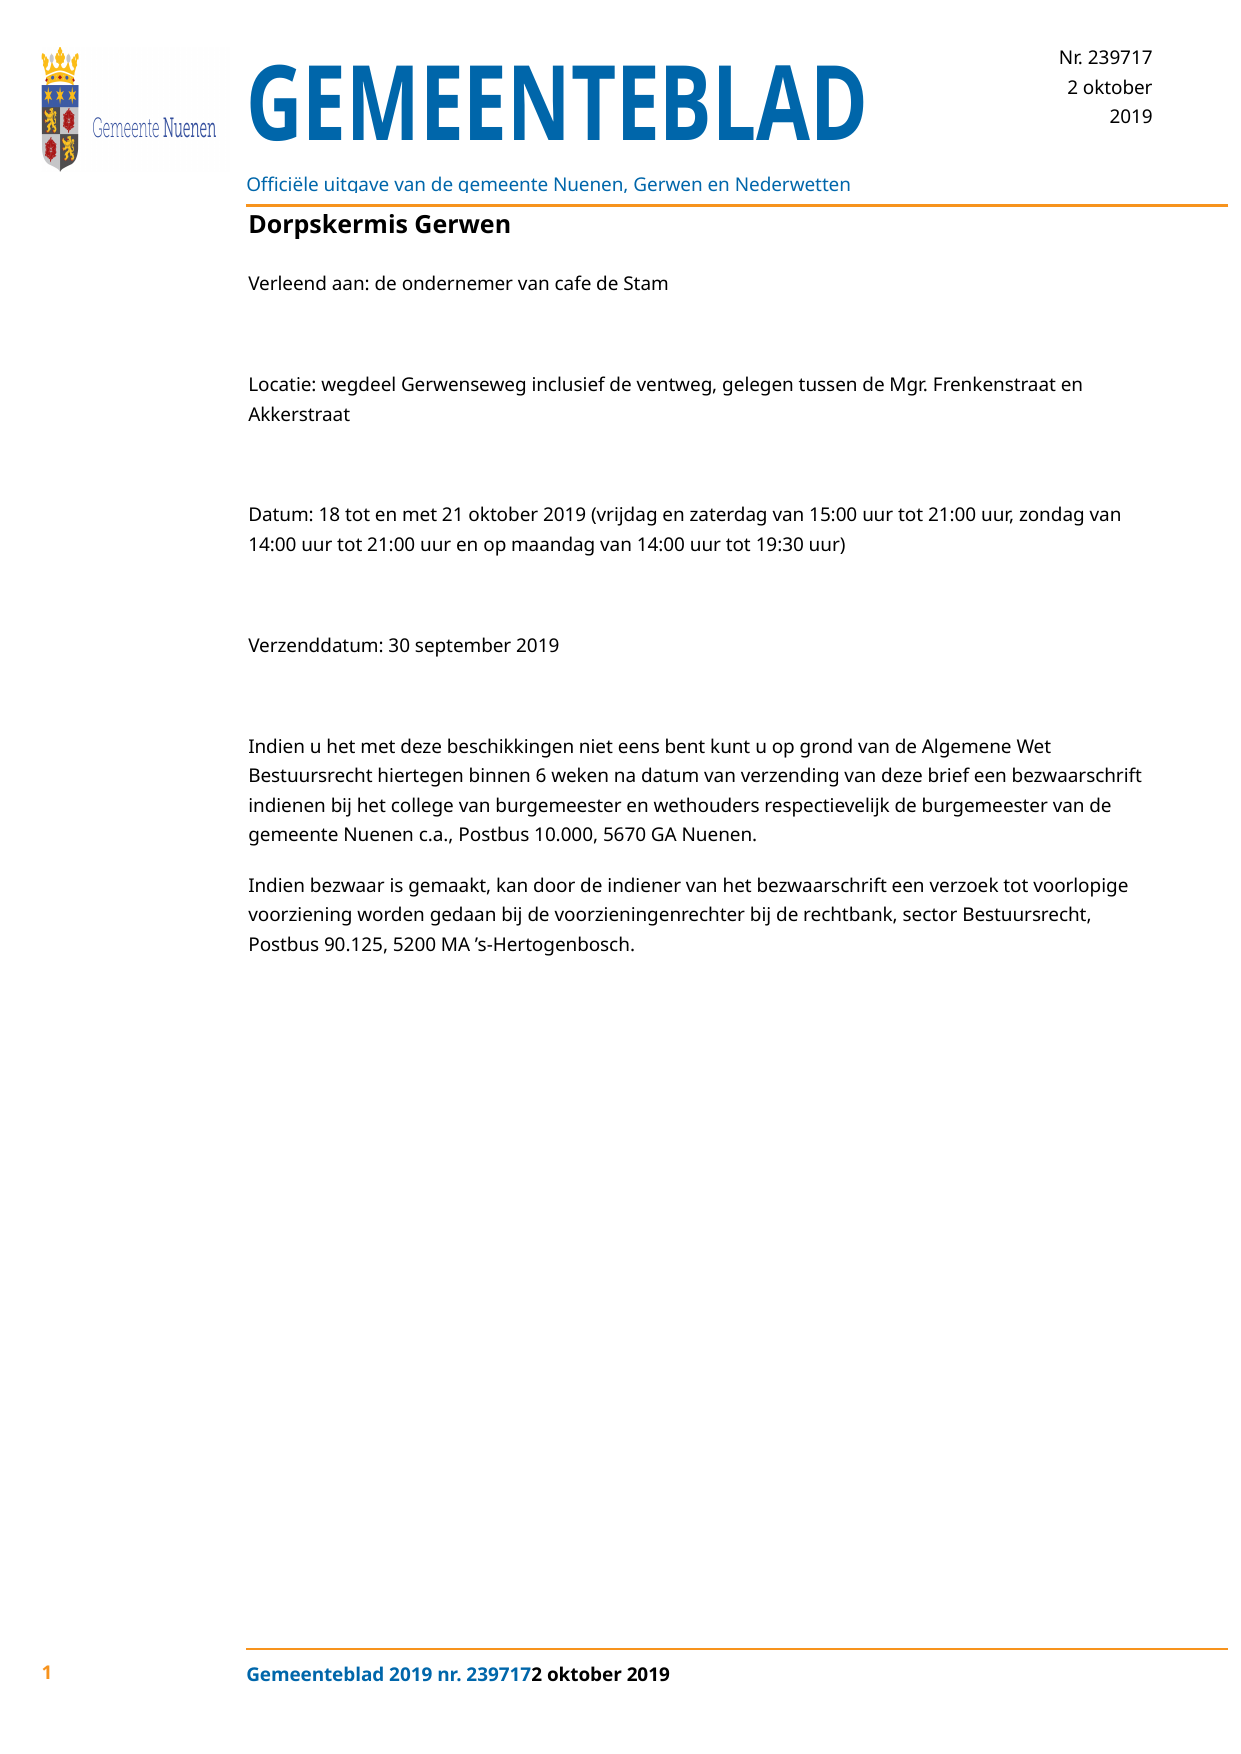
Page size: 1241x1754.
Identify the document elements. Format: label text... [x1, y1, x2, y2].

text Indien u het met deze beschikkingen niet eens bent kunt u op grond van de Algemene Wet Bestuursrecht hiertegen binnen 6 weken na datum van verzending van deze brief een bezwaarschrift indienen bij het college van burgemeester en wethouders respectievelijk de burgemeester van de gemeente Nuenen c.a., Postbus 10.000, 5670 GA Nuenen. [248, 733, 1152, 847]
text Verleend aan: de ondernemer van cafe de Stam [248, 270, 1152, 296]
text Verzenddatum: 30 september 2019 [248, 632, 1152, 658]
text Locatie: wegdeel Gerwenseweg inclusief de ventweg, gelegen tussen de Mgr. Frenkenstraat en Akkerstraat [248, 371, 1152, 426]
text Indien bezwaar is gemaakt, kan door de indiener van het bezwaarschrift een verzoek tot voorlopige voorziening worden gedaan bij de voorzieningenrechter bij de rechtbank, sector Bestuursrecht, Postbus 90.125, 5200 MA ’s-Hertogenbosch. [248, 872, 1152, 957]
text Datum: 18 tot en met 21 oktober 2019 (vrijdag en zaterdag van 15:00 uur tot 21:00 uur, zondag van 14:00 uur tot 21:00 uur en op maandag van 14:00 uur tot 19:30 uur) [248, 502, 1152, 557]
picture [41, 47, 231, 172]
text Dorpskermis Gerwen [248, 207, 1152, 241]
